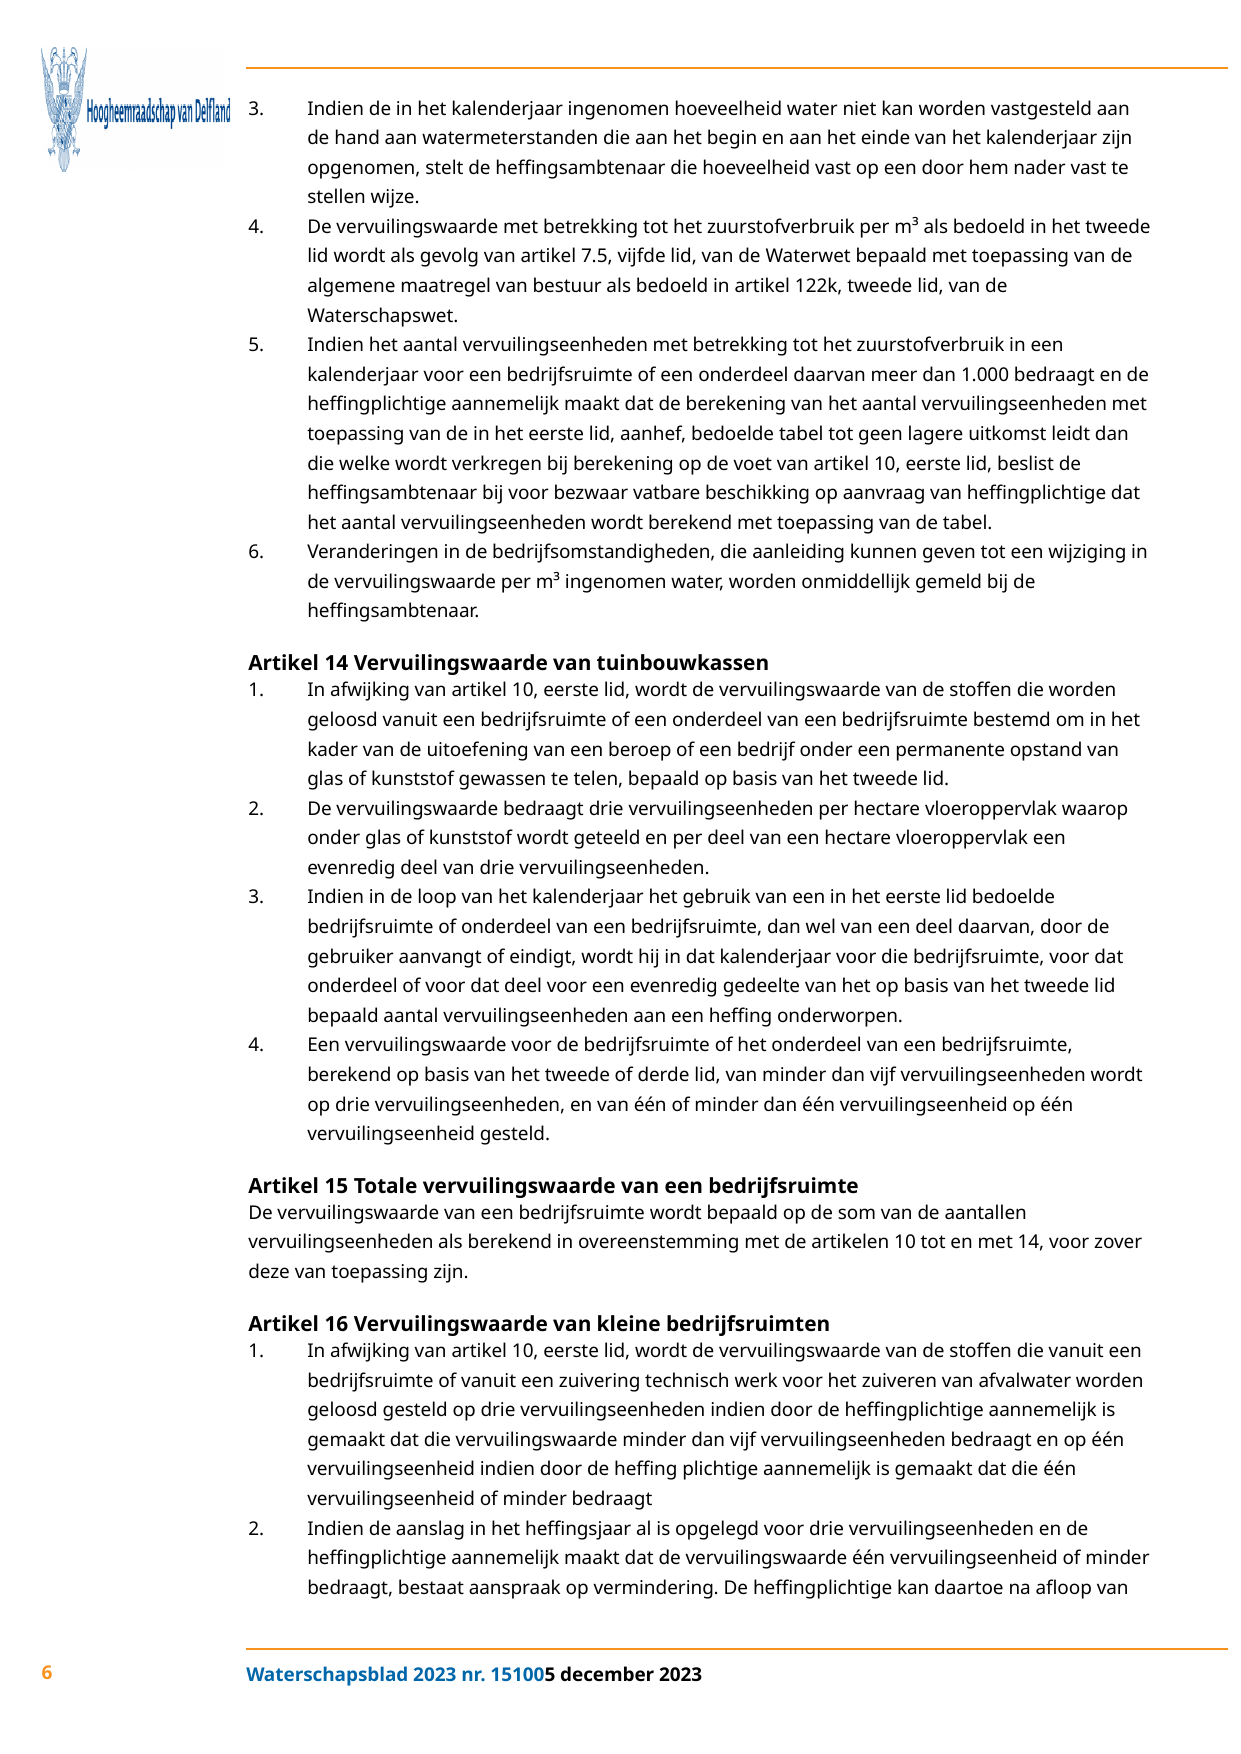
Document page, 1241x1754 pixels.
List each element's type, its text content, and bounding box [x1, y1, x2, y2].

picture [41, 47, 231, 172]
list Indien in de loop van het kalenderjaar het gebruik van een in het eerste lid bedoelde bedrijfsruimte of onderdeel van een bedrijfsruimte, dan wel van een deel daarvan, door de gebruiker aanvangt of eindigt, wordt hij in dat kalenderjaar voor die bedrijfsruimte, voor dat onderdeel of voor dat deel voor een evenredig gedeelte van het op basis van het tweede lid bepaald aantal vervuilingseenheden aan een heffing onderworpen. [248, 884, 1152, 1028]
list In afwijking van artikel 10, eerste lid, wordt de vervuilingswaarde van de stoffen die worden geloosd vanuit een bedrijfsruimte of een onderdeel van een bedrijfsruimte bestemd om in het kader van de uitoefening van een beroep of een bedrijf onder een permanente opstand van glas of kunststof gewassen te telen, bepaald op basis van het tweede lid. [248, 677, 1152, 791]
list Indien de aanslag in het heffingsjaar al is opgelegd voor drie vervuilingseenheden en de heffingplichtige aannemelijk maakt dat de vervuilingswaarde één vervuilingseenheid of minder bedraagt, bestaat aanspraak op vermindering. De heffingplichtige kan daartoe na afloop van [248, 1515, 1152, 1599]
list Indien het aantal vervuilingseenheden met betrekking tot het zuurstofverbruik in een kalenderjaar voor een bedrijfsruimte of een onderdeel daarvan meer dan 1.000 bedraagt en de heffingplichtige aannemelijk maakt dat de berekening van het aantal vervuilingseenheden met toepassing van de in het eerste lid, aanhef, bedoelde tabel tot geen lagere uitkomst leidt dan die welke wordt verkregen bij berekening op de voet van artikel 10, eerste lid, beslist de heffingsambtenaar bij voor bezwaar vatbare beschikking op aanvraag van heffingplichtige dat het aantal vervuilingseenheden wordt berekend met toepassing van de tabel. [248, 331, 1152, 535]
list In afwijking van artikel 10, eerste lid, wordt de vervuilingswaarde van de stoffen die vanuit een bedrijfsruimte of vanuit een zuivering technisch werk voor het zuiveren van afvalwater worden geloosd gesteld op drie vervuilingseenheden indien door de heffingplichtige aannemelijk is gemaakt dat die vervuilingswaarde minder dan vijf vervuilingseenheden bedraagt en op één vervuilingseenheid indien door de heffing plichtige aannemelijk is gemaakt dat die één vervuilingseenheid of minder bedraagt [248, 1337, 1152, 1511]
text De vervuilingswaarde van een bedrijfsruimte wordt bepaald op de som van de aantallen vervuilingseenheden als berekend in overeenstemming met de artikelen 10 tot en met 14, voor zover deze van toepassing zijn. [248, 1199, 1152, 1284]
list De vervuilingswaarde bedraagt drie vervuilingseenheden per hectare vloeroppervlak waarop onder glas of kunststof wordt geteeld en per deel van een hectare vloeroppervlak een evenredig deel van drie vervuilingseenheden. [248, 795, 1152, 880]
text Artikel 14 Vervuilingswaarde van tuinbouwkassen [248, 648, 1152, 677]
list Veranderingen in de bedrijfsomstandigheden, die aanleiding kunnen geven tot een wijziging in de vervuilingswaarde per m³ ingenomen water, worden onmiddellijk gemeld bij de heffingsambtenaar. [248, 538, 1152, 623]
text Artikel 15 Totale vervuilingswaarde van een bedrijfsruimte [248, 1171, 1152, 1199]
list Indien de in het kalenderjaar ingenomen hoeveelheid water niet kan worden vastgesteld aan de hand aan watermeterstanden die aan het begin en aan het einde van het kalenderjaar zijn opgenomen, stelt de heffingsambtenaar die hoeveelheid vast op een door hem nader vast te stellen wijze. [248, 95, 1152, 209]
list De vervuilingswaarde met betrekking tot het zuurstofverbruik per m³ als bedoeld in het tweede lid wordt als gevolg van artikel 7.5, vijfde lid, van de Waterwet bepaald met toepassing van de algemene maatregel van bestuur als bedoeld in artikel 122k, tweede lid, van de Waterschapswet. [248, 213, 1152, 328]
text Artikel 16 Vervuilingswaarde van kleine bedrijfsruimten [248, 1309, 1152, 1337]
list Een vervuilingswaarde voor de bedrijfsruimte of het onderdeel van een bedrijfsruimte, berekend op basis van het tweede of derde lid, van minder dan vijf vervuilingseenheden wordt op drie vervuilingseenheden, en van één of minder dan één vervuilingseenheid op één vervuilingseenheid gesteld. [248, 1032, 1152, 1146]
